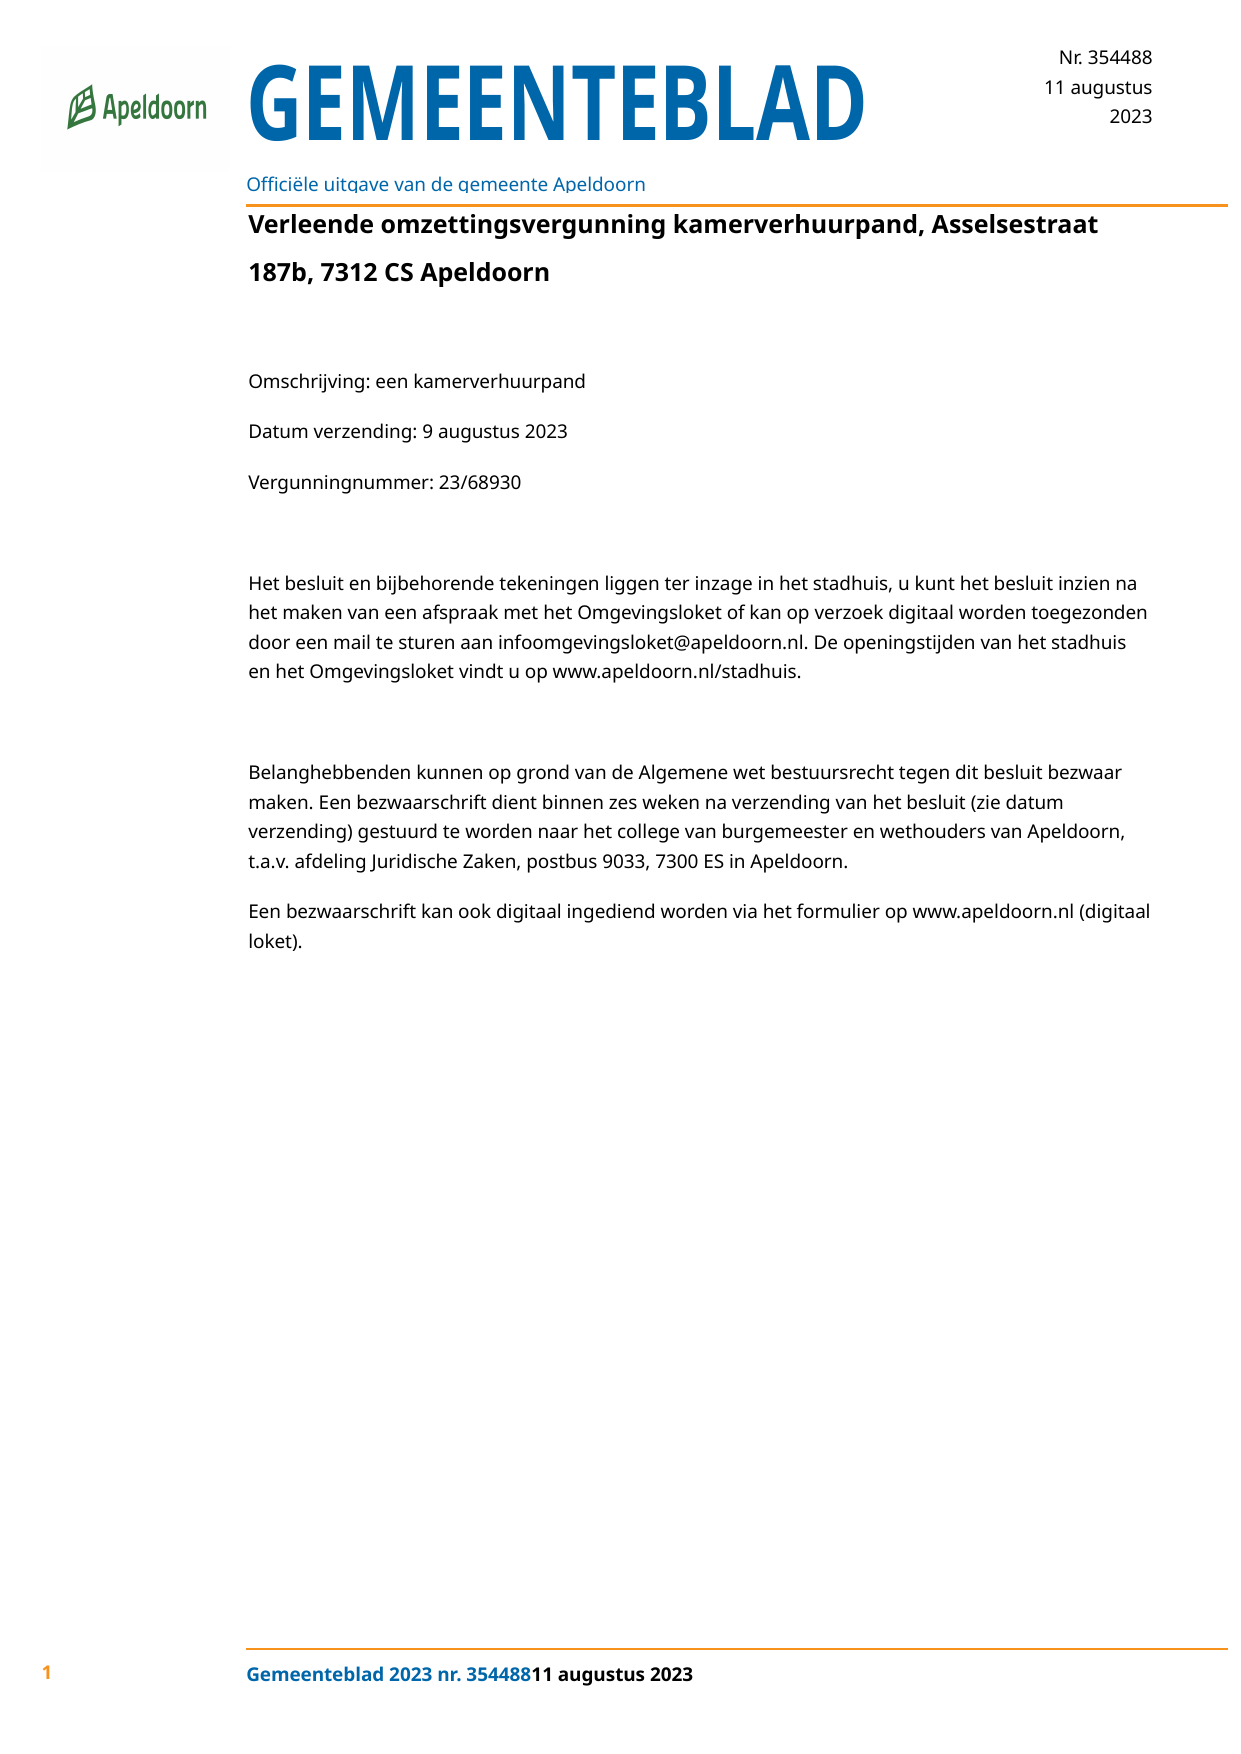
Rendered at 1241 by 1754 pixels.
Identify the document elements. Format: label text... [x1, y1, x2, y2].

text Vergunningnummer: 23/68930 [248, 469, 1152, 495]
text Verleende omzettingsvergunning kamerverhuurpand, Asselsestraat 187b, 7312 CS Apeldoorn [248, 207, 1152, 288]
text Datum verzending: 9 augustus 2023 [248, 419, 1152, 444]
picture [41, 47, 231, 172]
text Omschrijving: een kamerverhuurpand [248, 368, 1152, 394]
text Een bezwaarschrift kan ook digitaal ingediend worden via het formulier op www.apeldoorn.nl (digitaal loket). [248, 899, 1152, 954]
text Het besluit en bijbehorende tekeningen liggen ter inzage in het stadhuis, u kunt het besluit inzien na het maken van een afspraak met het Omgevingsloket of kan op verzoek digitaal worden toegezonden door een mail te sturen aan infoomgevingsloket@apeldoorn.nl. De openingstijden van het stadhuis en het Omgevingsloket vindt u op www.apeldoorn.nl/stadhuis. [248, 570, 1152, 684]
text Belanghebbenden kunnen op grond van de Algemene wet bestuursrecht tegen dit besluit bezwaar maken. Een bezwaarschrift dient binnen zes weken na verzending van het besluit (zie datum verzending) gestuurd te worden naar het college van burgemeester en wethouders van Apeldoorn, t.a.v. afdeling Juridische Zaken, postbus 9033, 7300 ES in Apeldoorn. [248, 759, 1152, 874]
